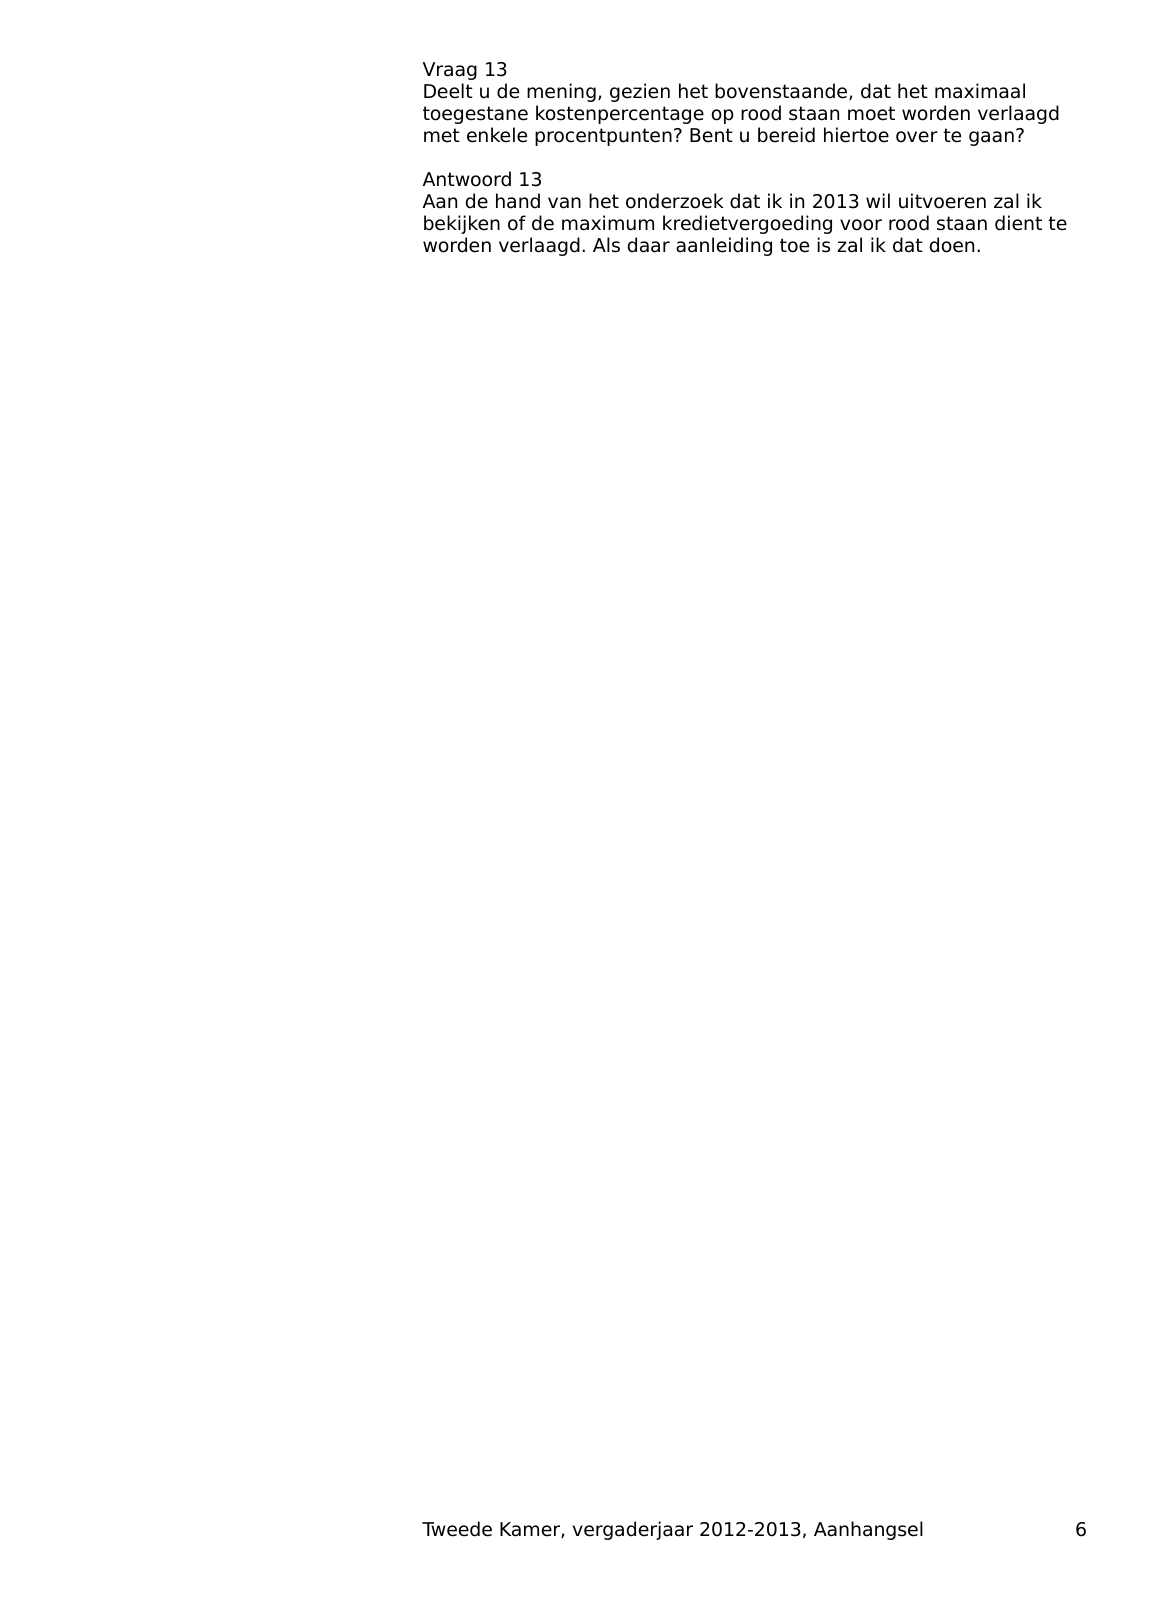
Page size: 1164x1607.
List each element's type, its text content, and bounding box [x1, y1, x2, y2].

text Aan de hand van het onderzoek dat ik in 2013 wil uitvoeren zal ik bekijken of de maximum kredietvergoeding voor rood staan dient te worden verlaagd. Als daar aanleiding toe is zal ik dat doen. [422, 191, 1087, 257]
text Antwoord 13 [422, 169, 1087, 191]
text Vraag 13 [422, 59, 1087, 81]
text Deelt u de mening, gezien het bovenstaande, dat het maximaal toegestane kostenpercentage op rood staan moet worden verlaagd met enkele procentpunten? Bent u bereid hiertoe over te gaan? [422, 81, 1087, 147]
